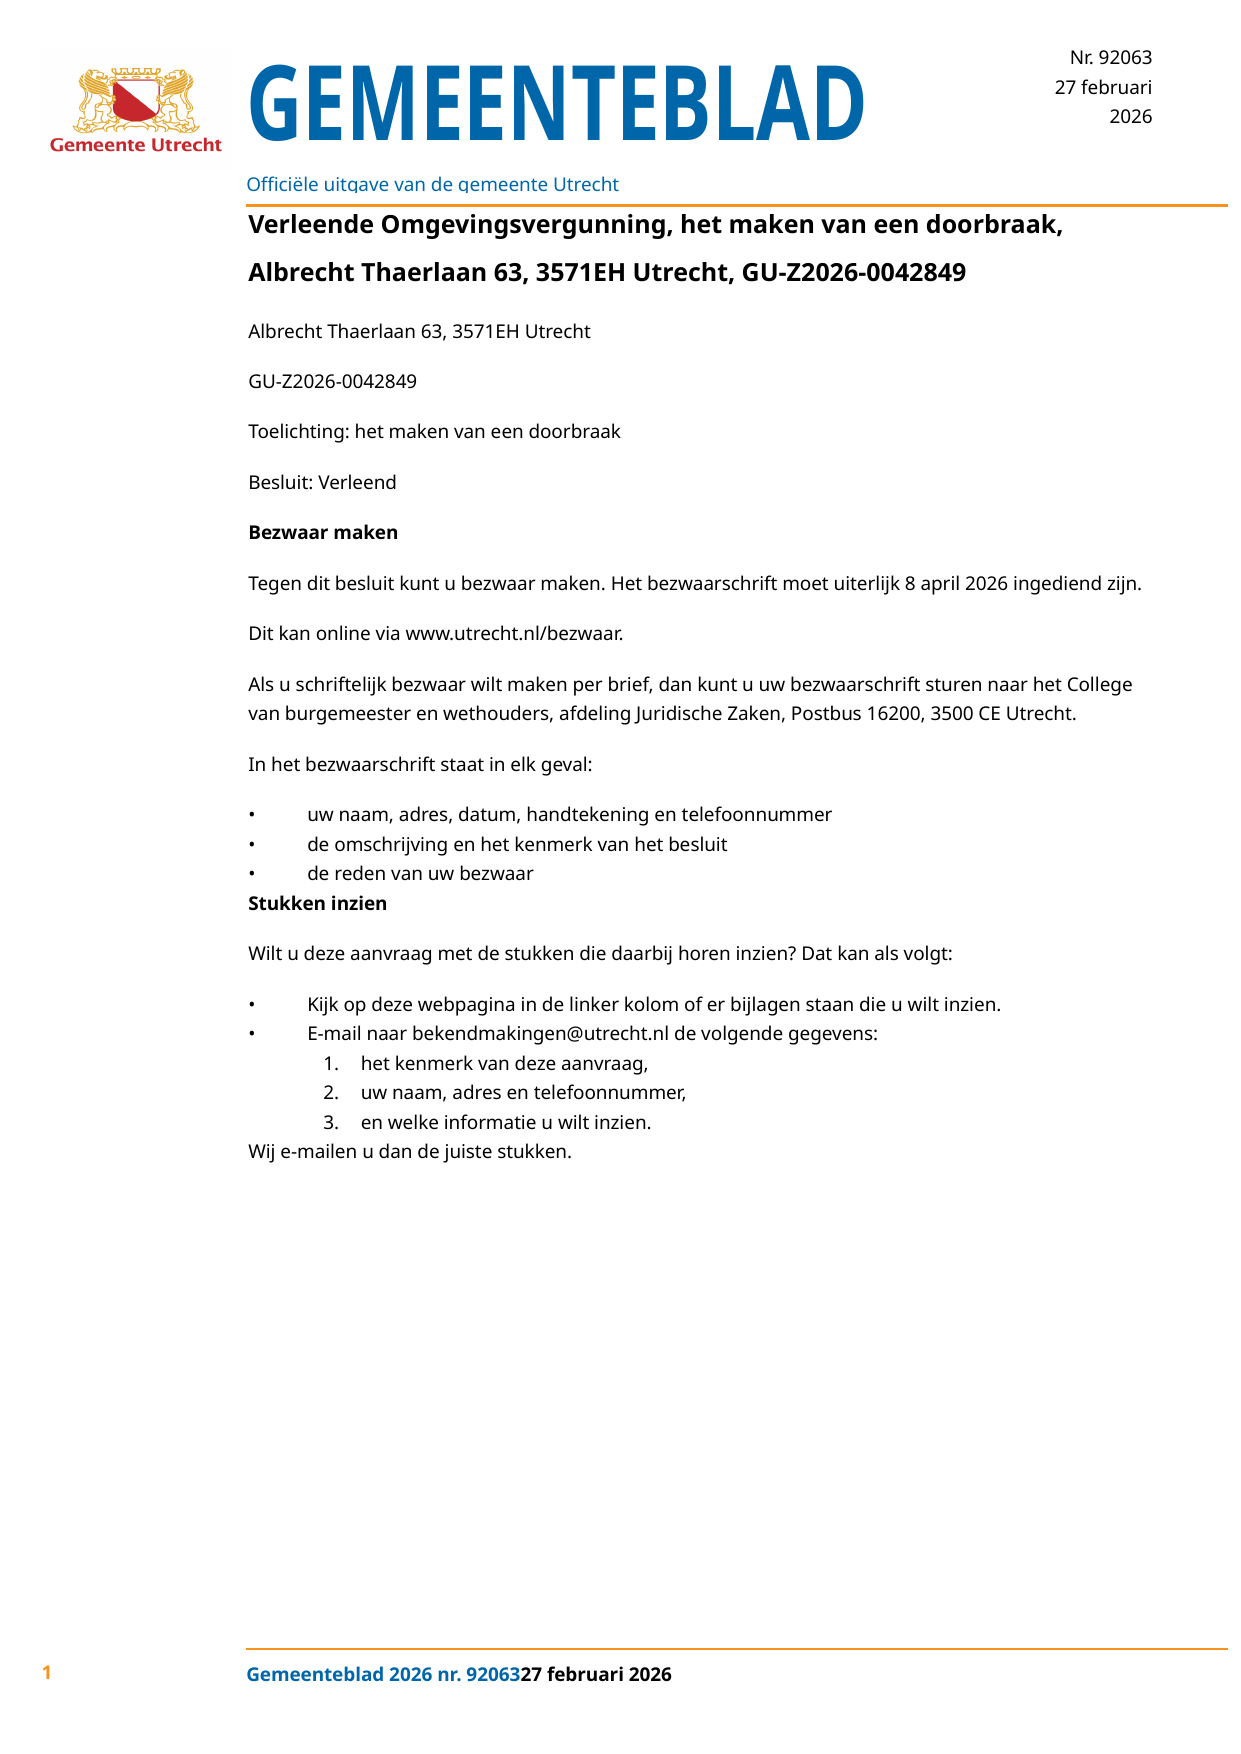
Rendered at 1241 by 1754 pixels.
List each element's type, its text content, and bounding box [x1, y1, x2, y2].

list E-mail naar bekendmakingen@utrecht.nl de volgende gegevens: [248, 1020, 1152, 1046]
list en welke informatie u wilt inzien. [323, 1109, 1152, 1135]
list de reden van uw bezwaar [248, 860, 1152, 886]
text Albrecht Thaerlaan 63, 3571EH Utrecht [248, 318, 1152, 344]
text Stukken inzien [248, 890, 1152, 916]
text Toelichting: het maken van een doorbraak [248, 419, 1152, 444]
text Wij e-mailen u dan de juiste stukken. [248, 1139, 1152, 1164]
list de omschrijving en het kenmerk van het besluit [248, 831, 1152, 857]
text Verleende Omgevingsvergunning, het maken van een doorbraak, Albrecht Thaerlaan 63, 3571EH Utrecht, GU-Z2026-0042849 [248, 207, 1152, 288]
text Als u schriftelijk bezwaar wilt maken per brief, dan kunt u uw bezwaarschrift sturen naar het College van burgemeester en wethouders, afdeling Juridische Zaken, Postbus 16200, 3500 CE Utrecht. [248, 671, 1152, 726]
text Wilt u deze aanvraag met de stukken die daarbij horen inzien? Dat kan als volgt: [248, 940, 1152, 966]
text Tegen dit besluit kunt u bezwaar maken. Het bezwaarschrift moet uiterlijk 8 april 2026 ingediend zijn. [248, 570, 1152, 596]
list uw naam, adres en telefoonnummer, [323, 1079, 1152, 1105]
text Besluit: Verleend [248, 469, 1152, 495]
list het kenmerk van deze aanvraag, [323, 1050, 1152, 1076]
list uw naam, adres, datum, handtekening en telefoonnummer [248, 801, 1152, 827]
text GU-Z2026-0042849 [248, 368, 1152, 394]
picture [41, 47, 231, 172]
text Dit kan online via www.utrecht.nl/bezwaar. [248, 620, 1152, 646]
text Bezwaar maken [248, 519, 1152, 545]
list Kijk op deze webpagina in de linker kolom of er bijlagen staan die u wilt inzien. [248, 991, 1152, 1017]
text In het bezwaarschrift staat in elk geval: [248, 751, 1152, 777]
